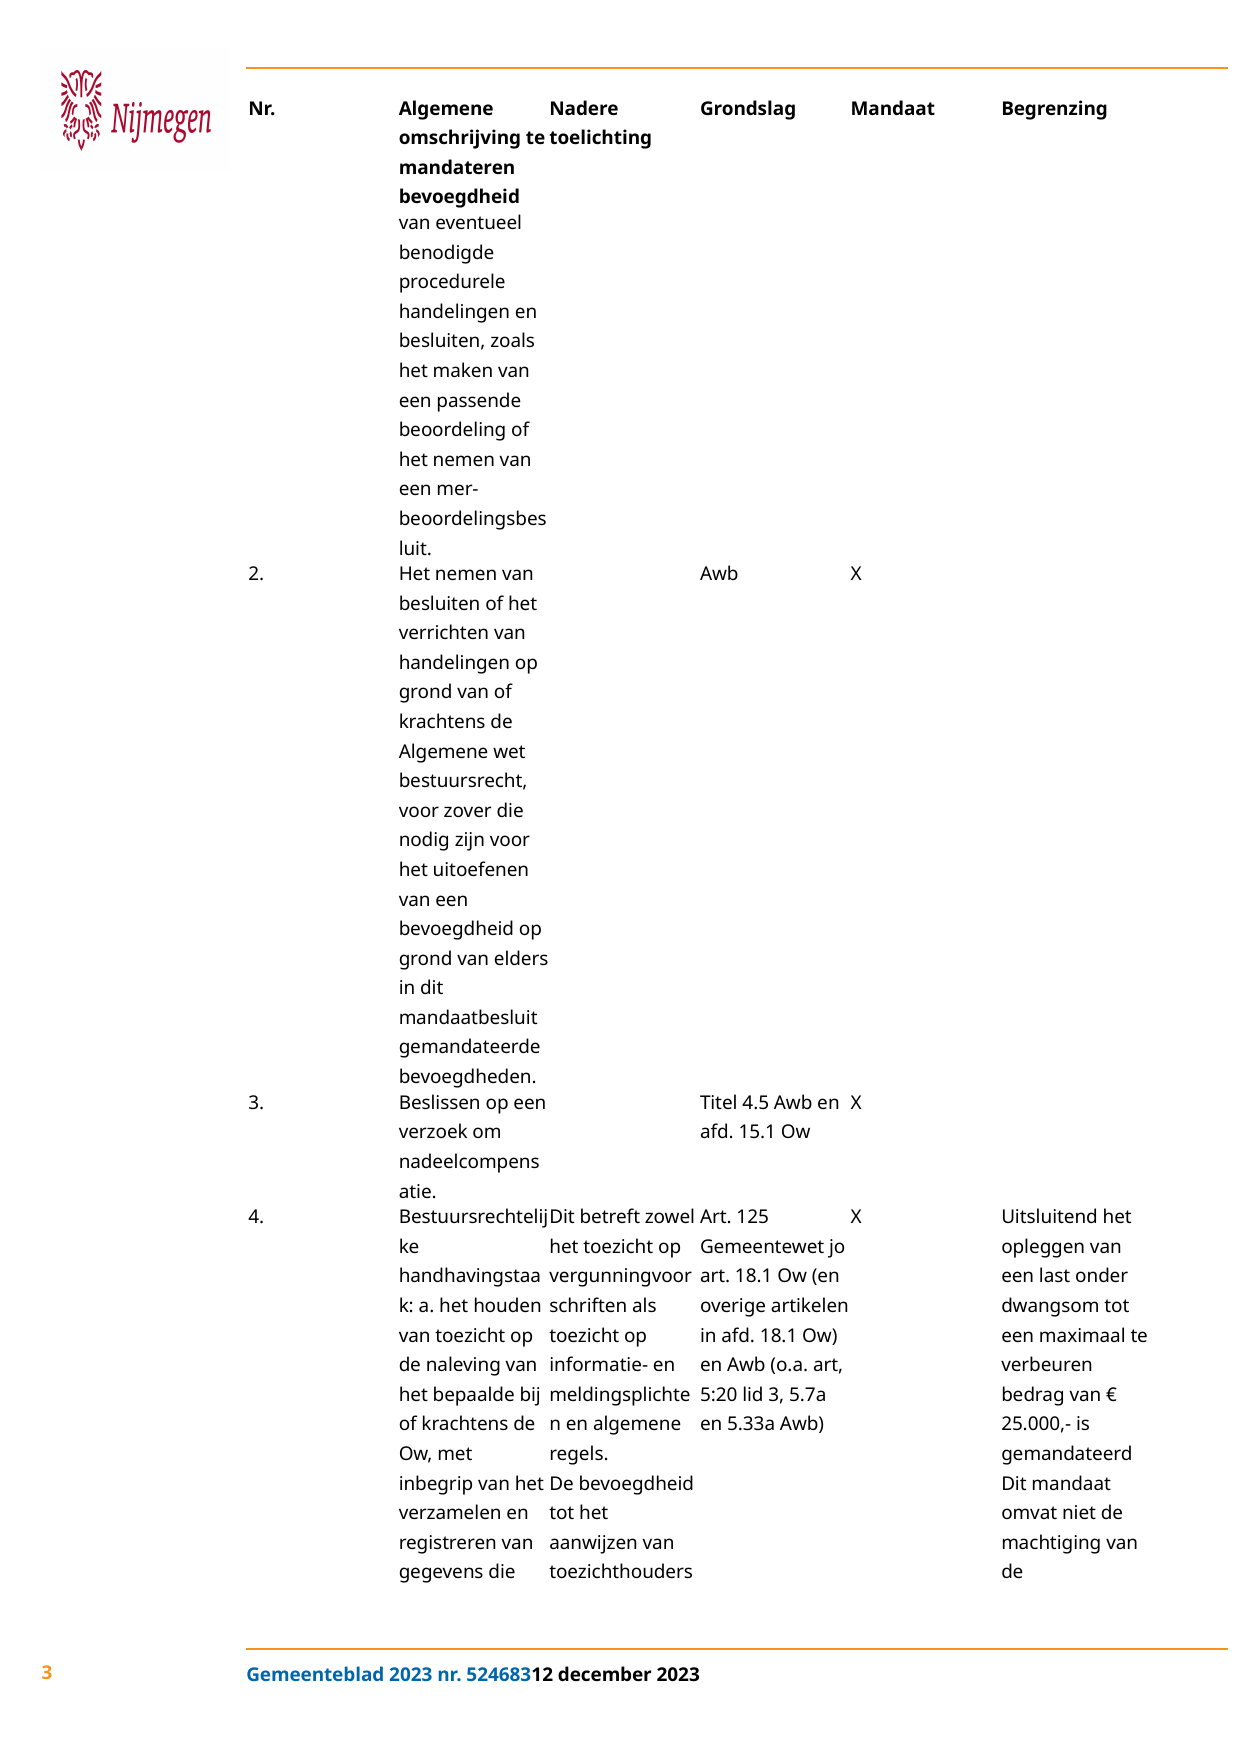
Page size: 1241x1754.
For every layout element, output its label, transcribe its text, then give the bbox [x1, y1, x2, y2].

table_header Mandaat [850, 95, 1001, 209]
table_cell Bestuursrechtelijke handhavingstaak: a. het houden van toezicht op de naleving van het bepaalde bij of krachtens de Ow, met inbegrip van het verzamelen en registreren van gegevens die [399, 1204, 549, 1584]
table_cell X [850, 1089, 1001, 1203]
table_cell X [850, 1204, 1001, 1584]
table_cell [248, 560, 398, 1089]
table_cell Beslissen op een verzoek om nadeelcompensatie. [399, 1089, 549, 1203]
table_cell van eventueel benodigde procedurele handelingen en besluiten, zoals het maken van een passende beoordeling of het nemen van een mer-beoordelingsbesluit. [399, 209, 549, 560]
table_cell [248, 209, 398, 560]
picture [41, 47, 231, 172]
table_cell Awb [700, 560, 850, 1089]
table_header Grondslag [700, 95, 850, 209]
table_header Begrenzing [1001, 95, 1152, 209]
table_cell Uitsluitend het opleggen van een last onder dwangsom tot een maximaal te verbeuren bedrag van € 25.000,- is gemandateerd Dit mandaat omvat niet de machtiging van de [1001, 1204, 1152, 1584]
table_cell [850, 209, 1001, 560]
table_cell [248, 1089, 398, 1203]
table_cell [248, 1204, 398, 1584]
table_cell [549, 560, 700, 1089]
table_header Nadere toelichting [549, 95, 700, 209]
table_header Algemene omschrijving te mandateren bevoegdheid [399, 95, 549, 209]
table_cell Dit betreft zowel het toezicht op vergunningvoorschriften als toezicht op informatie- en meldingsplichten en algemene regels. De bevoegdheid tot het aanwijzen van toezichthouders [549, 1204, 700, 1584]
table_header Nr. [248, 95, 398, 209]
table_cell [549, 1089, 700, 1203]
table_cell Het nemen van besluiten of het verrichten van handelingen op grond van of krachtens de Algemene wet bestuursrecht, voor zover die nodig zijn voor het uitoefenen van een bevoegdheid op grond van elders in dit mandaatbesluit gemandateerde bevoegdheden. [399, 560, 549, 1089]
table_cell X [850, 560, 1001, 1089]
table_cell [549, 209, 700, 560]
table_cell Art. 125 Gemeentewet jo art. 18.1 Ow (en overige artikelen in afd. 18.1 Ow) en Awb (o.a. art, 5:20 lid 3, 5.7a en 5.33a Awb) [700, 1204, 850, 1584]
table_cell [1001, 1089, 1152, 1203]
table_cell [700, 209, 850, 560]
table_cell [1001, 560, 1152, 1089]
table_cell [1001, 209, 1152, 560]
table_cell Titel 4.5 Awb en afd. 15.1 Ow [700, 1089, 850, 1203]
